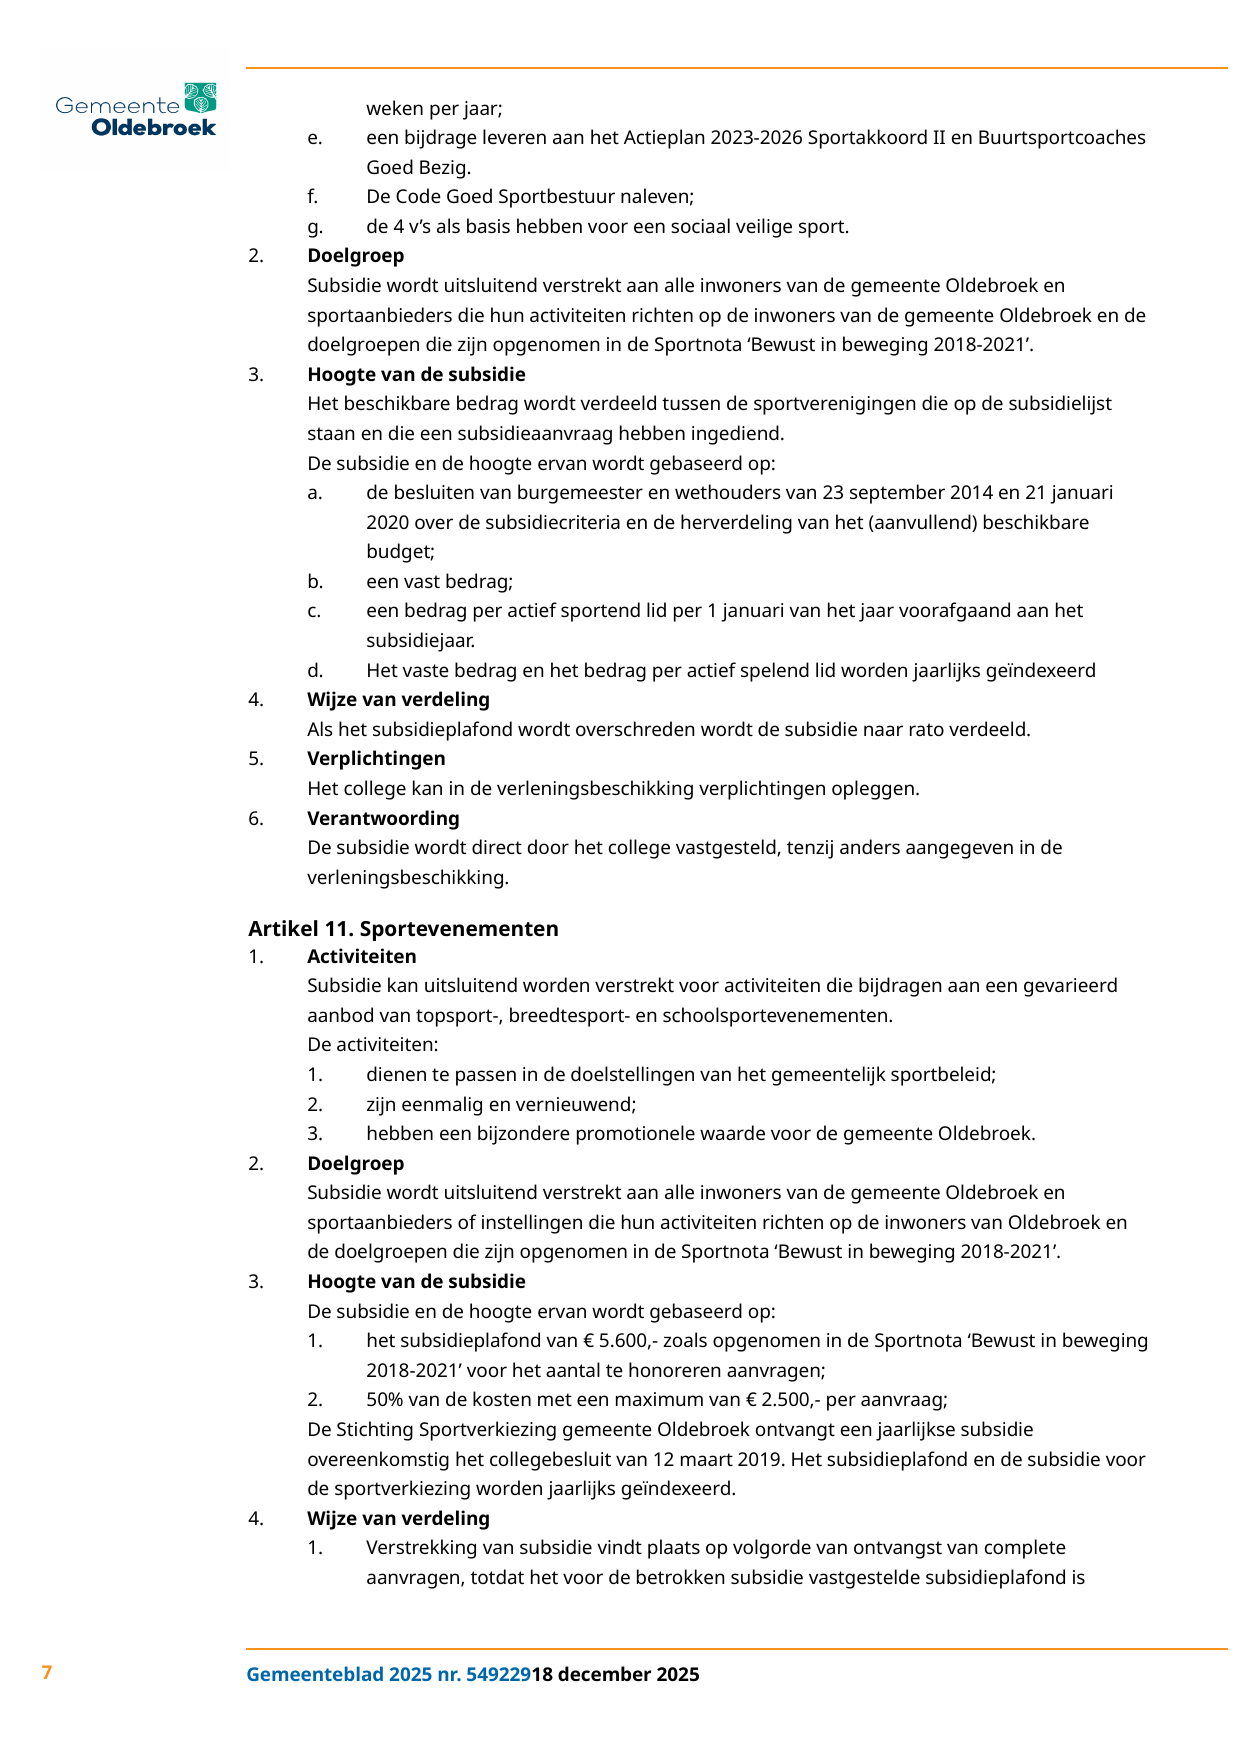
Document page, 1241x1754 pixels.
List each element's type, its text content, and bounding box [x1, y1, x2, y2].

list Activiteiten [248, 943, 1152, 968]
list Subsidie wordt uitsluitend verstrekt aan alle inwoners van de gemeente Oldebroek en sportaanbieders die hun activiteiten richten op de inwoners van de gemeente Oldebroek en de doelgroepen die zijn opgenomen in de Sportnota ‘Bewust in beweging 2018-2021’. [248, 272, 1152, 357]
list zijn eenmalig en vernieuwend; [307, 1091, 1152, 1116]
list een vast bedrag; [307, 568, 1152, 594]
list Subsidie kan uitsluitend worden verstrekt voor activiteiten die bijdragen aan een gevarieerd aanbod van topsport-, breedtesport- en schoolsportevenementen. [248, 972, 1152, 1028]
list de besluiten van burgemeester en wethouders van 23 september 2014 en 21 januari 2020 over de subsidiecriteria en de herverdeling van het (aanvullend) beschikbare budget; [307, 479, 1152, 564]
list De activiteiten: [248, 1032, 1152, 1057]
list De Code Goed Sportbestuur naleven; [307, 183, 1152, 209]
list Subsidie wordt uitsluitend verstrekt aan alle inwoners van de gemeente Oldebroek en sportaanbieders of instellingen die hun activiteiten richten op de inwoners van Oldebroek en de doelgroepen die zijn opgenomen in de Sportnota ‘Bewust in beweging 2018-2021’. [248, 1179, 1152, 1264]
list Hoogte van de subsidie [248, 1268, 1152, 1294]
list Verplichtingen [248, 746, 1152, 771]
list het subsidieplafond van € 5.600,- zoals opgenomen in de Sportnota ‘Bewust in beweging 2018-2021’ voor het aantal te honoreren aanvragen; [307, 1327, 1152, 1383]
list Hoogte van de subsidie [248, 361, 1152, 387]
picture [41, 47, 231, 172]
list De subsidie wordt direct door het college vastgesteld, tenzij anders aangegeven in de verleningsbeschikking. [248, 834, 1152, 890]
list Het vaste bedrag en het bedrag per actief spelend lid worden jaarlijks geïndexeerd [307, 657, 1152, 683]
list een bijdrage leveren aan het Actieplan 2023-2026 Sportakkoord II en Buurtsportcoaches Goed Bezig. [307, 124, 1152, 180]
list Doelgroep [248, 243, 1152, 268]
list hebben een bijzondere promotionele waarde voor de gemeente Oldebroek. [307, 1120, 1152, 1146]
list Als het subsidieplafond wordt overschreden wordt de subsidie naar rato verdeeld. [248, 716, 1152, 742]
text Artikel 11. Sportevenementen [248, 914, 1152, 943]
list Het beschikbare bedrag wordt verdeeld tussen de sportverenigingen die op de subsidielijst staan en die een subsidieaanvraag hebben ingediend. [248, 391, 1152, 446]
list 50% van de kosten met een maximum van € 2.500,- per aanvraag; [307, 1387, 1152, 1412]
list weken per jaar; [307, 95, 1152, 121]
list Doelgroep [248, 1150, 1152, 1176]
list Wijze van verdeling [248, 1505, 1152, 1531]
list Verstrekking van subsidie vindt plaats op volgorde van ontvangst van complete aanvragen, totdat het voor de betrokken subsidie vastgestelde subsidieplafond is [307, 1534, 1152, 1590]
list De subsidie en de hoogte ervan wordt gebaseerd op: [248, 450, 1152, 476]
list een bedrag per actief sportend lid per 1 januari van het jaar voorafgaand aan het subsidiejaar. [307, 598, 1152, 653]
list Het college kan in de verleningsbeschikking verplichtingen opleggen. [248, 775, 1152, 801]
list De subsidie en de hoogte ervan wordt gebaseerd op: [248, 1298, 1152, 1323]
list De Stichting Sportverkiezing gemeente Oldebroek ontvangt een jaarlijkse subsidie overeenkomstig het collegebesluit van 12 maart 2019. Het subsidieplafond en de subsidie voor de sportverkiezing worden jaarlijks geïndexeerd. [248, 1416, 1152, 1501]
list dienen te passen in de doelstellingen van het gemeentelijk sportbeleid; [307, 1061, 1152, 1087]
list de 4 v’s als basis hebben voor een sociaal veilige sport. [307, 213, 1152, 239]
list Wijze van verdeling [248, 686, 1152, 712]
list Verantwoording [248, 805, 1152, 831]
